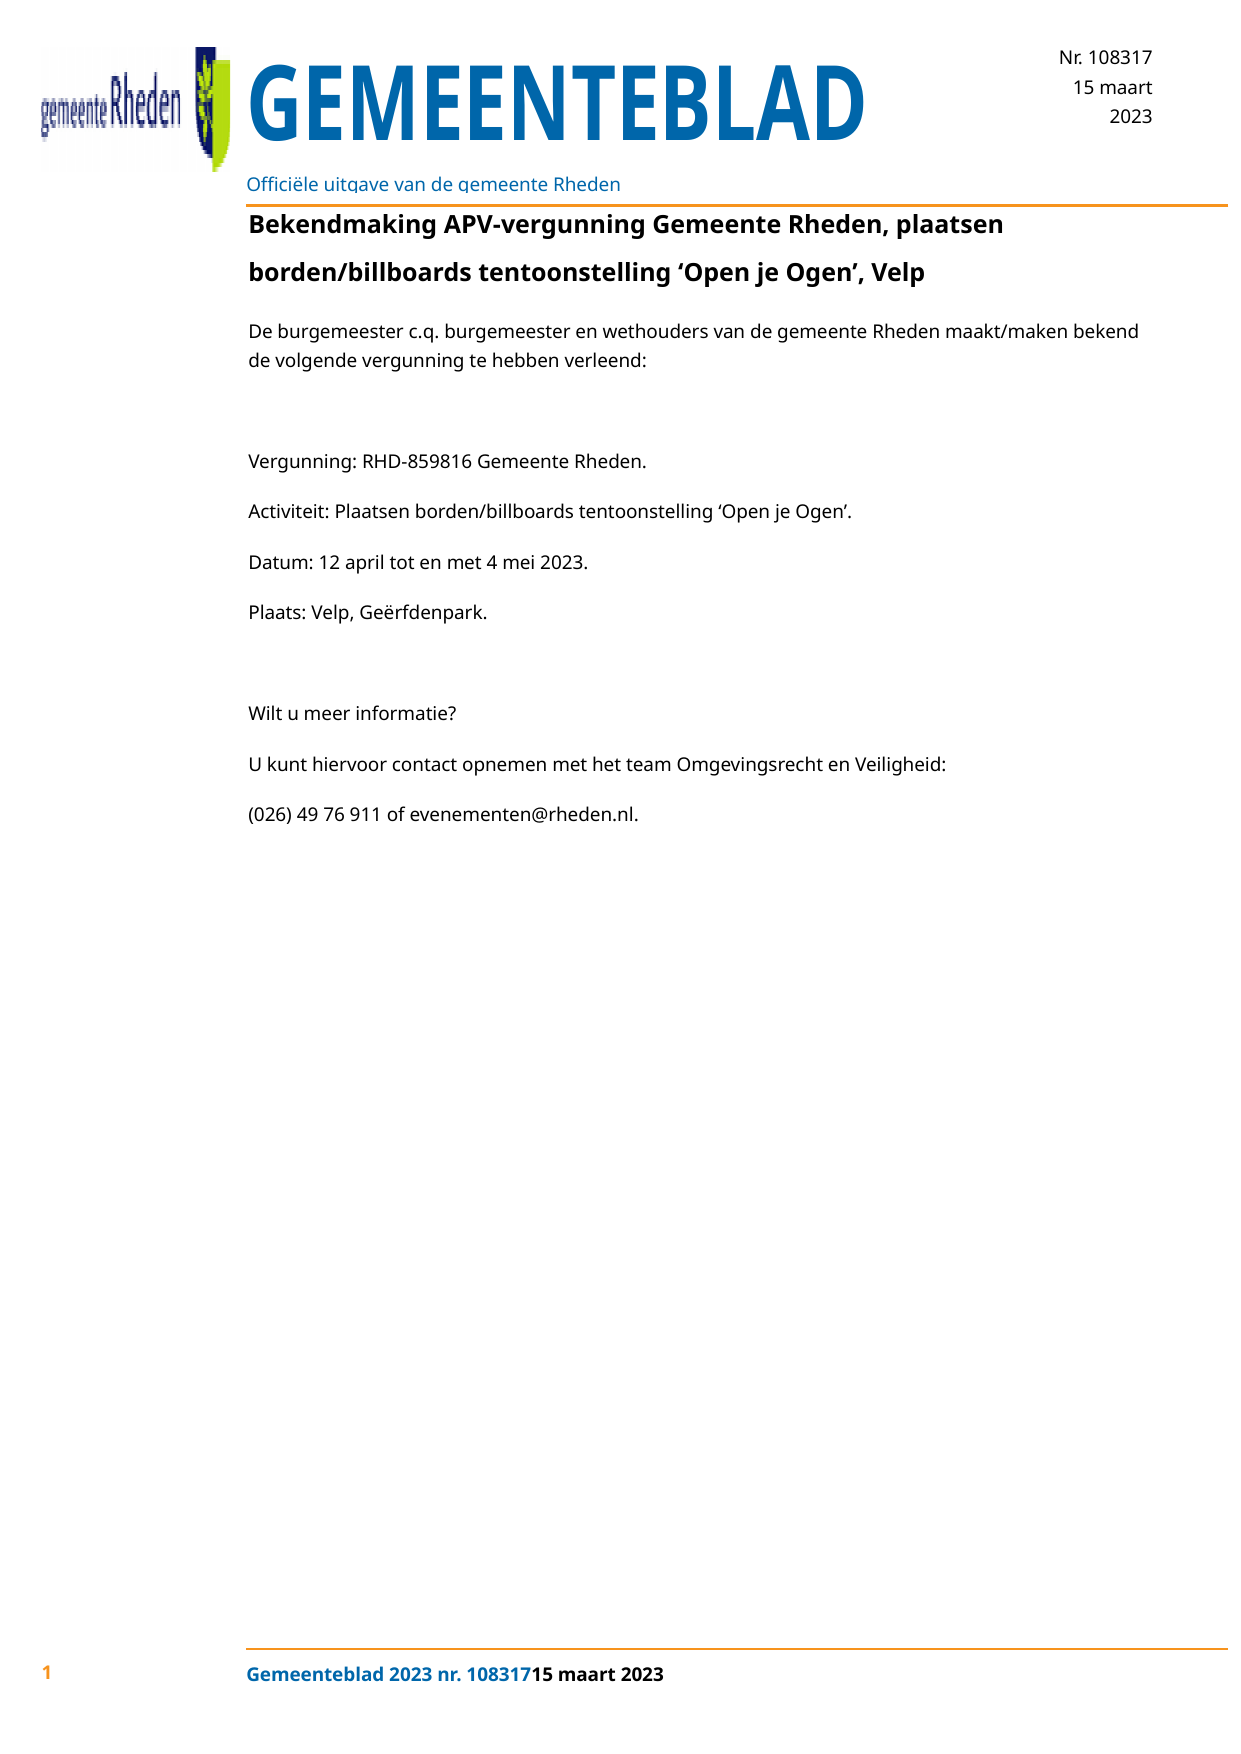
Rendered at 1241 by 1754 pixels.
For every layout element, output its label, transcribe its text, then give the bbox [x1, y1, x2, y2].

text Plaats: Velp, Geërfdenpark. [248, 599, 1152, 625]
text Vergunning: RHD-859816 Gemeente Rheden. [248, 448, 1152, 474]
text Activiteit: Plaatsen borden/billboards tentoonstelling ‘Open je Ogen’. [248, 499, 1152, 524]
text Wilt u meer informatie? [248, 700, 1152, 726]
text U kunt hiervoor contact opnemen met het team Omgevingsrecht en Veiligheid: [248, 751, 1152, 777]
picture [41, 47, 231, 172]
text De burgemeester c.q. burgemeester en wethouders van de gemeente Rheden maakt/maken bekend de volgende vergunning te hebben verleend: [248, 318, 1152, 373]
text Bekendmaking APV-vergunning Gemeente Rheden, plaatsen borden/billboards tentoonstelling ‘Open je Ogen’, Velp [248, 207, 1152, 288]
text Datum: 12 april tot en met 4 mei 2023. [248, 549, 1152, 575]
text (026) 49 76 911 of evenementen@rheden.nl. [248, 801, 1152, 827]
